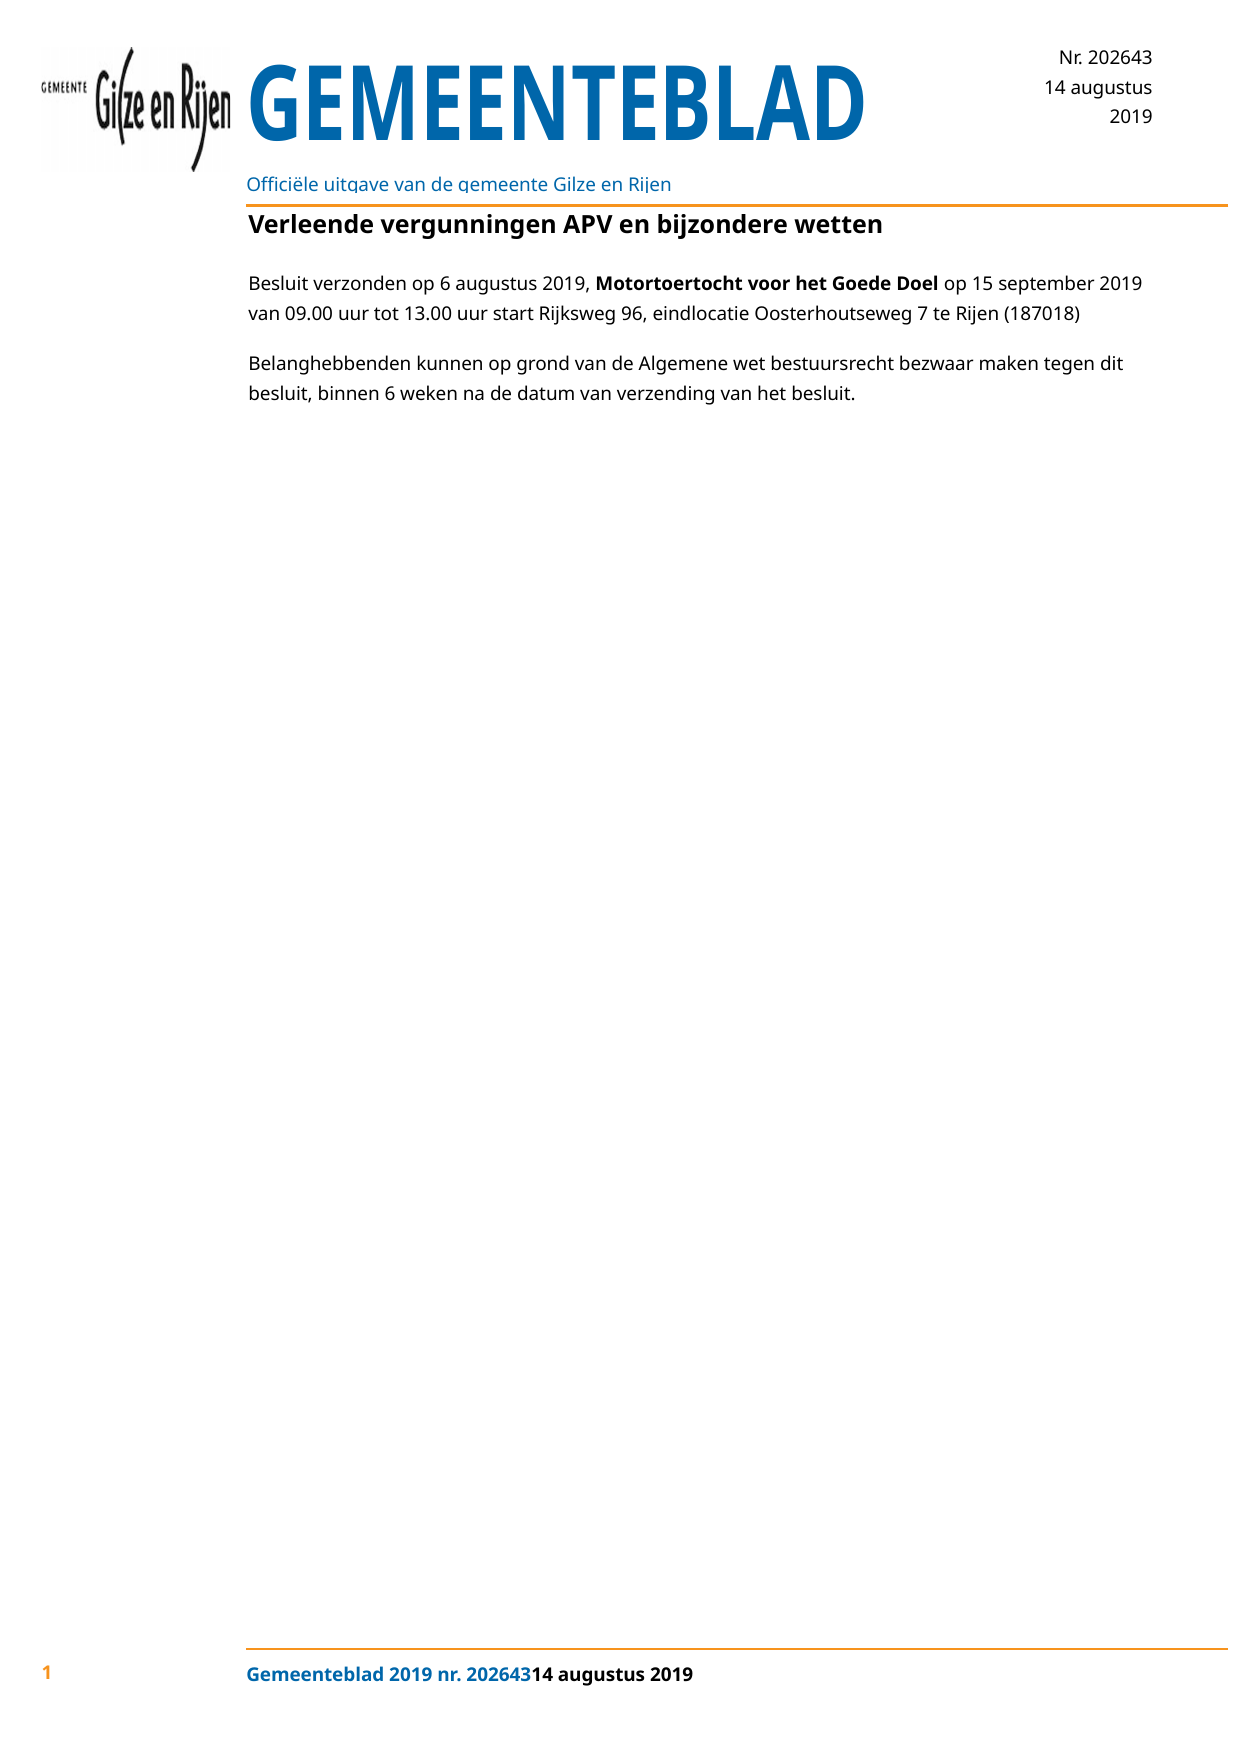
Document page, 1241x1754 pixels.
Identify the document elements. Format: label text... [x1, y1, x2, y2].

text Besluit verzonden op 6 augustus 2019, Motortoertocht voor het Goede Doel op 15 september 2019 van 09.00 uur tot 13.00 uur start Rijksweg 96, eindlocatie Oosterhoutseweg 7 te Rijen (187018) [248, 270, 1152, 326]
text Verleende vergunningen APV en bijzondere wetten [248, 207, 1152, 241]
text Belanghebbenden kunnen op grond van de Algemene wet bestuursrecht bezwaar maken tegen dit besluit, binnen 6 weken na de datum van verzending van het besluit. [248, 350, 1152, 406]
picture [41, 47, 231, 172]
